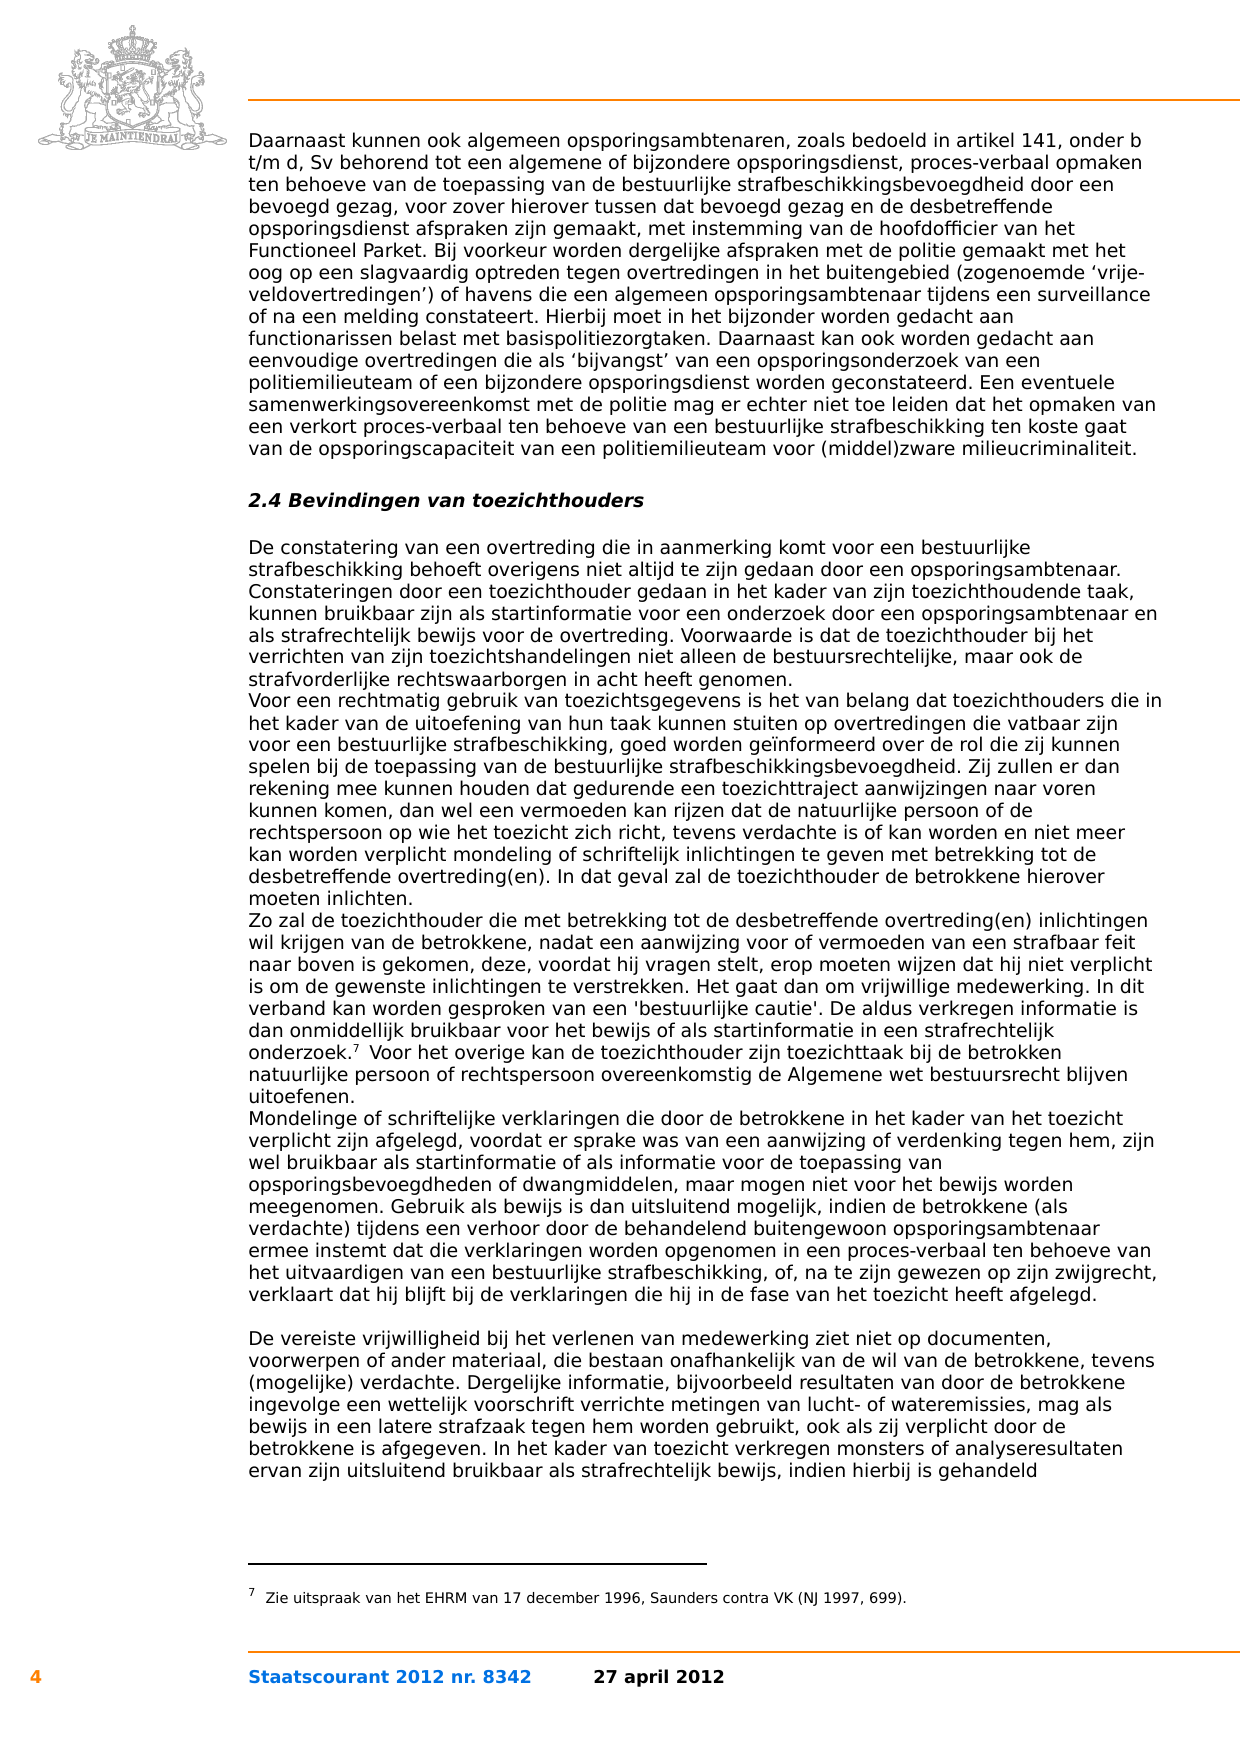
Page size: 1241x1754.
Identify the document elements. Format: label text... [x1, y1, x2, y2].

subtitle 2.4 Bevindingen van toezichthouders [248, 489, 1163, 512]
text Mondelinge of schriftelijke verklaringen die door de betrokkene in het kader van het toezicht verplicht zijn afgelegd, voordat er sprake was van een aanwijzing of verdenking tegen hem, zijn wel bruikbaar als startinformatie of als informatie voor de toepassing van opsporingsbevoegdheden of dwangmiddelen, maar mogen niet voor het bewijs worden meegenomen. Gebruik als bewijs is dan uitsluitend mogelijk, indien de betrokkene (als verdachte) tijdens een verhoor door de behandelend buitengewoon opsporingsambtenaar ermee instemt dat die verklaringen worden opgenomen in een proces-verbaal ten behoeve van het uitvaardigen van een bestuurlijke strafbeschikking, of, na te zijn gewezen op zijn zwijgrecht, verklaart dat hij blijft bij de verklaringen die hij in de fase van het toezicht heeft afgelegd. [248, 1108, 1163, 1306]
text De vereiste vrijwilligheid bij het verlenen van medewerking ziet niet op documenten, voorwerpen of ander materiaal, die bestaan onafhankelijk van de wil van de betrokkene, tevens (mogelijke) verdachte. Dergelijke informatie, bijvoorbeeld resultaten van door de betrokkene ingevolge een wettelijk voorschrift verrichte metingen van lucht- of wateremissies, mag als bewijs in een latere strafzaak tegen hem worden gebruikt, ook als zij verplicht door de betrokkene is afgegeven. In het kader van toezicht verkregen monsters of analyseresultaten ervan zijn uitsluitend bruikbaar als strafrechtelijk bewijs, indien hierbij is gehandeld [248, 1328, 1163, 1482]
picture [38, 25, 227, 150]
text De constatering van een overtreding die in aanmerking komt voor een bestuurlijke strafbeschikking behoeft overigens niet altijd te zijn gedaan door een opsporingsambtenaar. Constateringen door een toezichthouder gedaan in het kader van zijn toezichthoudende taak, kunnen bruikbaar zijn als startinformatie voor een onderzoek door een opsporingsambtenaar en als strafrechtelijk bewijs voor de overtreding. Voorwaarde is dat de toezichthouder bij het verrichten van zijn toezichtshandelingen niet alleen de bestuursrechtelijke, maar ook de strafvorderlijke rechtswaarborgen in acht heeft genomen. [248, 537, 1163, 690]
text Daarnaast kunnen ook algemeen opsporingsambtenaren, zoals bedoeld in artikel 141, onder b t/m d, Sv behorend tot een algemene of bijzondere opsporingsdienst, proces-verbaal opmaken ten behoeve van de toepassing van de bestuurlijke strafbeschikkingsbevoegdheid door een bevoegd gezag, voor zover hierover tussen dat bevoegd gezag en de desbetreffende opsporingsdienst afspraken zijn gemaakt, met instemming van de hoofdofficier van het Functioneel Parket. Bij voorkeur worden dergelijke afspraken met de politie gemaakt met het oog op een slagvaardig optreden tegen overtredingen in het buitengebied (zogenoemde ‘vrije-veldovertredingen’) of havens die een algemeen opsporingsambtenaar tijdens een surveillance of na een melding constateert. Hierbij moet in het bijzonder worden gedacht aan functionarissen belast met basispolitiezorgtaken. Daarnaast kan ook worden gedacht aan eenvoudige overtredingen die als ‘bijvangst’ van een opsporingsonderzoek van een politiemilieuteam of een bijzondere opsporingsdienst worden geconstateerd. Een eventuele samenwerkingsovereenkomst met de politie mag er echter niet toe leiden dat het opmaken van een verkort proces-verbaal ten behoeve van een bestuurlijke strafbeschikking ten koste gaat van de opsporingscapaciteit van een politiemilieuteam voor (middel)zware milieucriminaliteit. [248, 130, 1163, 459]
text Voor een rechtmatig gebruik van toezichtsgegevens is het van belang dat toezichthouders die in het kader van de uitoefening van hun taak kunnen stuiten op overtredingen die vatbaar zijn voor een bestuurlijke strafbeschikking, goed worden geïnformeerd over de rol die zij kunnen spelen bij de toepassing van de bestuurlijke strafbeschikkingsbevoegdheid. Zij zullen er dan rekening mee kunnen houden dat gedurende een toezichttraject aanwijzingen naar voren kunnen komen, dan wel een vermoeden kan rijzen dat de natuurlijke persoon of de rechtspersoon op wie het toezicht zich richt, tevens verdachte is of kan worden en niet meer kan worden verplicht mondeling of schriftelijk inlichtingen te geven met betrekking tot de desbetreffende overtreding(en). In dat geval zal de toezichthouder de betrokkene hierover moeten inlichten. [248, 690, 1163, 910]
text Zo zal de toezichthouder die met betrekking tot de desbetreffende overtreding(en) inlichtingen wil krijgen van de betrokkene, nadat een aanwijzing voor of vermoeden van een strafbaar feit naar boven is gekomen, deze, voordat hij vragen stelt, erop moeten wijzen dat hij niet verplicht is om de gewenste inlichtingen te verstrekken. Het gaat dan om vrijwillige medewerking. In dit verband kan worden gesproken van een 'bestuurlijke cautie'. De aldus verkregen informatie is dan onmiddellijk bruikbaar voor het bewijs of als startinformatie in een strafrechtelijk onderzoek. Voor het overige kan de toezichthouder zijn toezichttaak bij de betrokken natuurlijke persoon of rechtspersoon overeenkomstig de Algemene wet bestuursrecht blijven uitoefenen. [248, 910, 1163, 1108]
text Zie uitspraak van het EHRM van 17 december 1996, Saunders contra VK (NJ 1997, 699). [248, 1586, 1163, 1608]
